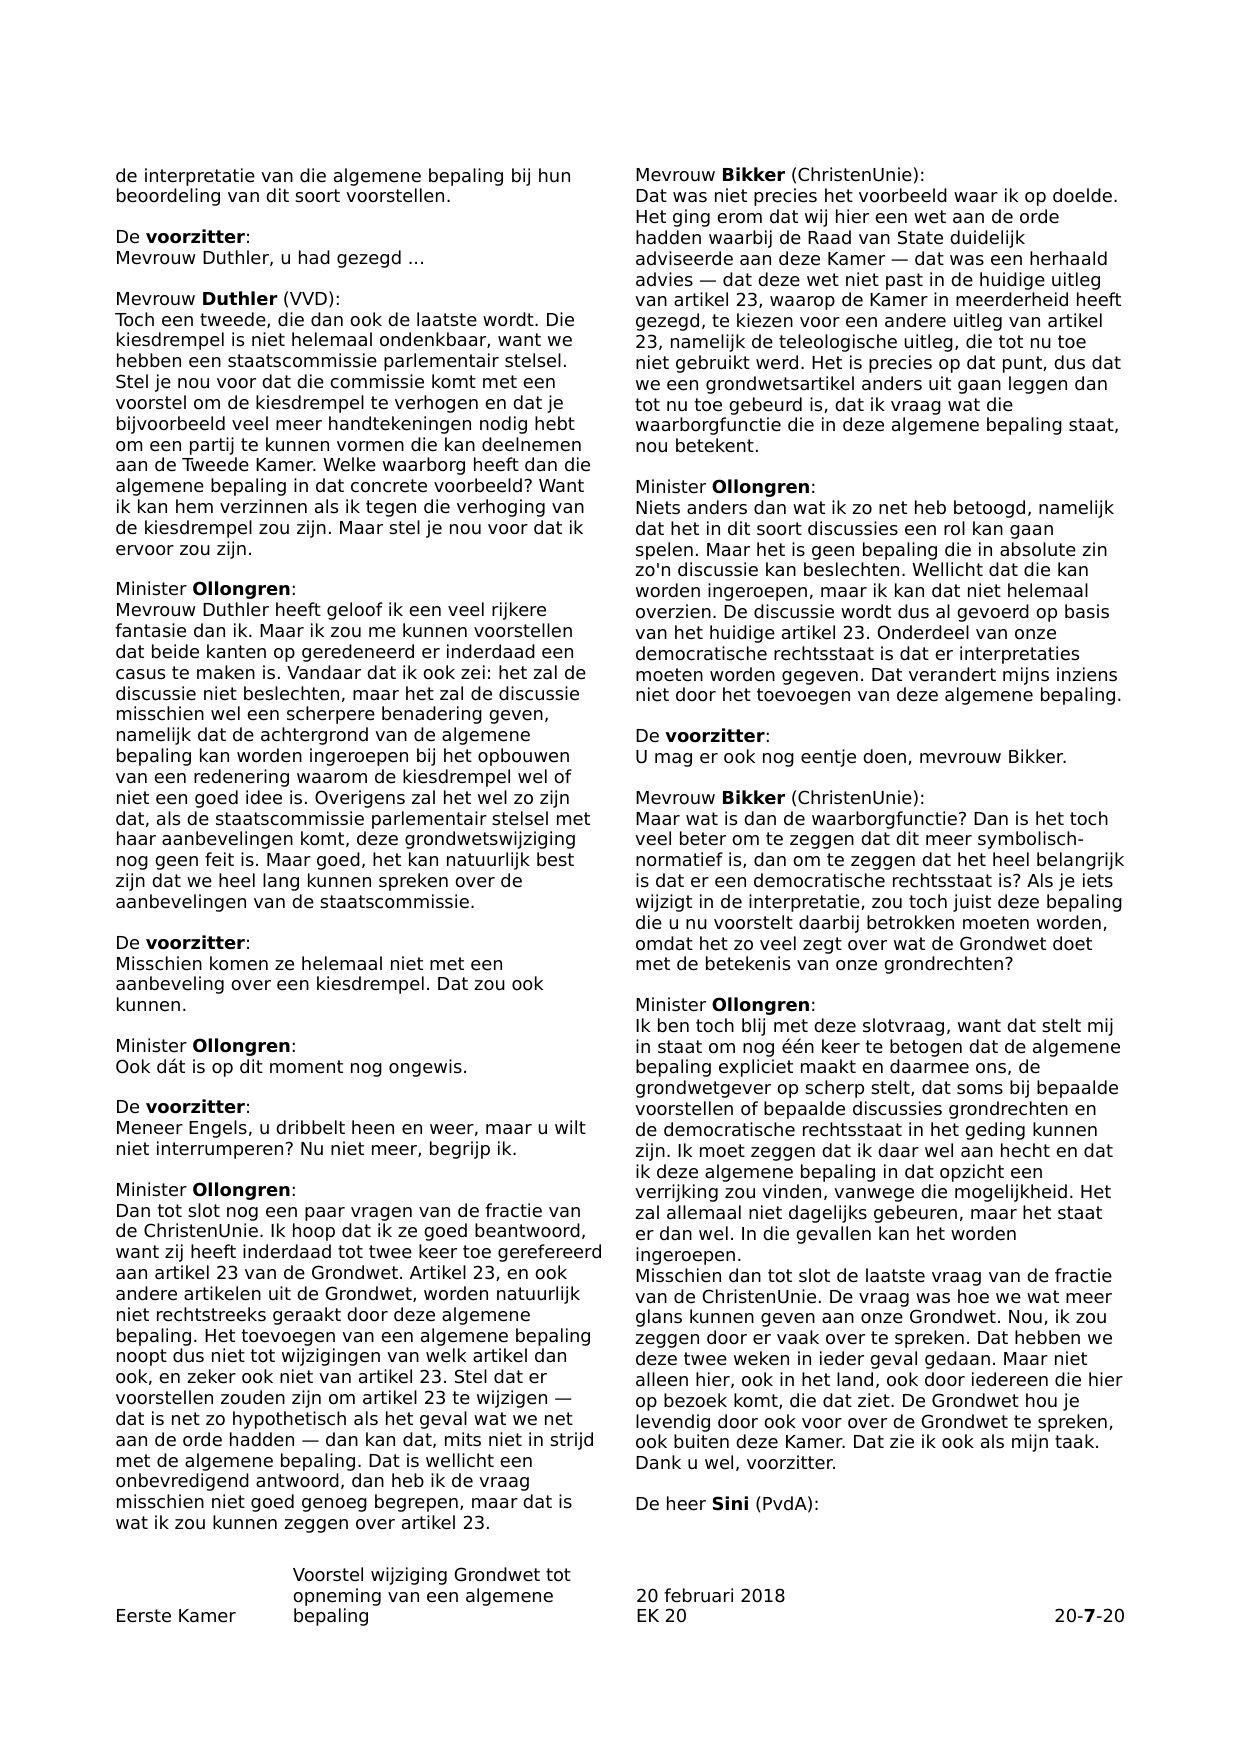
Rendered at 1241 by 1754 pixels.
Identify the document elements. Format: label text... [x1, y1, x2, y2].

text Dan tot slot nog een paar vragen van de fractie van de ChristenUnie. Ik hoop dat ik ze goed beantwoord, want zij heeft inderdaad tot twee keer toe gerefereerd aan artikel 23 van de Grondwet. Artikel 23, en ook andere artikelen uit de Grondwet, worden natuurlijk niet rechtstreeks geraakt door deze algemene bepaling. Het toevoegen van een algemene bepaling noopt dus niet tot wijzigingen van welk artikel dan ook, en zeker ook niet van artikel 23. Stel dat er voorstellen zouden zijn om artikel 23 te wijzigen — dat is net zo hypothetisch als het geval wat we net aan de orde hadden — dan kan dat, mits niet in strijd met de algemene bepaling. Dat is wellicht een onbevredigend antwoord, dan heb ik de vraag misschien niet goed genoeg begrepen, maar dat is wat ik zou kunnen zeggen over artikel 23. [115, 1200, 605, 1534]
text Ik ben toch blij met deze slotvraag, want dat stelt mij in staat om nog één keer te betogen dat de algemene bepaling expliciet maakt en daarmee ons, de grondwetgever op scherp stelt, dat soms bij bepaalde voorstellen of bepaalde discussies grondrechten en de democratische rechtsstaat in het geding kunnen zijn. Ik moet zeggen dat ik daar wel aan hecht en dat ik deze algemene bepaling in dat opzicht een verrijking zou vinden, vanwege die mogelijkheid. Het zal allemaal niet dagelijks gebeuren, maar het staat er dan wel. In die gevallen kan het worden ingeroepen. [635, 1016, 1125, 1266]
text Ook dát is op dit moment nog ongewis. [115, 1056, 605, 1077]
text Minister Ollongren: [635, 995, 1125, 1016]
text Niets anders dan wat ik zo net heb betoogd, namelijk dat het in dit soort discussies een rol kan gaan spelen. Maar het is geen bepaling die in absolute zin zo'n discussie kan beslechten. Wellicht dat die kan worden ingeroepen, maar ik kan dat niet helemaal overzien. De discussie wordt dus al gevoerd op basis van het huidige artikel 23. Onderdeel van onze democratische rechtsstaat is dat er interpretaties moeten worden gegeven. Dat verandert mijns inziens niet door het toevoegen van deze algemene bepaling. [635, 498, 1125, 706]
text Mevrouw Duthler heeft geloof ik een veel rijkere fantasie dan ik. Maar ik zou me kunnen voorstellen dat beide kanten op geredeneerd er inderdaad een casus te maken is. Vandaar dat ik ook zei: het zal de discussie niet beslechten, maar het zal de discussie misschien wel een scherpere benadering geven, namelijk dat de achtergrond van de algemene bepaling kan worden ingeroepen bij het opbouwen van een redenering waarom de kiesdrempel wel of niet een goed idee is. Overigens zal het wel zo zijn dat, als de staatscommissie parlementair stelsel met haar aanbevelingen komt, deze grondwetswijziging nog geen feit is. Maar goed, het kan natuurlijk best zijn dat we heel lang kunnen spreken over de aanbevelingen van de staatscommissie. [115, 600, 605, 912]
text Maar wat is dan de waarborgfunctie? Dan is het toch veel beter om te zeggen dat dit meer symbolisch-normatief is, dan om te zeggen dat het heel belangrijk is dat er een democratische rechtsstaat is? Als je iets wijzigt in de interpretatie, zou toch juist deze bepaling die u nu voorstelt daarbij betrokken moeten worden, omdat het zo veel zegt over wat de Grondwet doet met de betekenis van onze grondrechten? [635, 808, 1125, 975]
text Minister Ollongren: [635, 477, 1125, 498]
text Misschien dan tot slot de laatste vraag van de fractie van de ChristenUnie. De vraag was hoe we wat meer glans kunnen geven aan onze Grondwet. Nou, ik zou zeggen door er vaak over te spreken. Dat hebben we deze twee weken in ieder geval gedaan. Maar niet alleen hier, ook in het land, ook door iedereen die hier op bezoek komt, die dat ziet. De Grondwet hou je levendig door ook voor over de Grondwet te spreken, ook buiten deze Kamer. Dat zie ik ook als mijn taak. Dank u wel, voorzitter. [635, 1266, 1125, 1474]
text De voorzitter: [115, 932, 605, 953]
text Mevrouw Bikker (ChristenUnie): [635, 165, 1125, 186]
text Mevrouw Duthler (VVD): [115, 288, 605, 309]
text Dat was niet precies het voorbeeld waar ik op doelde. Het ging erom dat wij hier een wet aan de orde hadden waarbij de Raad van State duidelijk adviseerde aan deze Kamer — dat was een herhaald advies — dat deze wet niet past in de huidige uitleg van artikel 23, waarop de Kamer in meerderheid heeft gezegd, te kiezen voor een andere uitleg van artikel 23, namelijk de teleologische uitleg, die tot nu toe niet gebruikt werd. Het is precies op dat punt, dus dat we een grondwetsartikel anders uit gaan leggen dan tot nu toe gebeurd is, dat ik vraag wat die waarborgfunctie die in deze algemene bepaling staat, nou betekent. [635, 186, 1125, 457]
text Minister Ollongren: [115, 1180, 605, 1200]
text De heer Sini (PvdA): [635, 1494, 1125, 1515]
text U mag er ook nog eentje doen, mevrouw Bikker. [635, 747, 1125, 767]
text De voorzitter: [115, 1097, 605, 1118]
text Mevrouw Bikker (ChristenUnie): [635, 787, 1125, 808]
text De voorzitter: [635, 726, 1125, 747]
text Minister Ollongren: [115, 1036, 605, 1056]
text Misschien komen ze helemaal niet met een aanbeveling over een kiesdrempel. Dat zou ook kunnen. [115, 953, 605, 1016]
text Minister Ollongren: [115, 579, 605, 600]
text de interpretatie van die algemene bepaling bij hun beoordeling van dit soort voorstellen. [115, 165, 605, 207]
text De voorzitter: [115, 227, 605, 248]
text Mevrouw Duthler, u had gezegd ... [115, 248, 605, 268]
text Toch een tweede, die dan ook de laatste wordt. Die kiesdrempel is niet helemaal ondenkbaar, want we hebben een staatscommissie parlementair stelsel. Stel je nou voor dat die commissie komt met een voorstel om de kiesdrempel te verhogen en dat je bijvoorbeeld veel meer handtekeningen nodig hebt om een partij te kunnen vormen die kan deelnemen aan de Tweede Kamer. Welke waarborg heeft dan die algemene bepaling in dat concrete voorbeeld? Want ik kan hem verzinnen als ik tegen die verhoging van de kiesdrempel zou zijn. Maar stel je nou voor dat ik ervoor zou zijn. [115, 309, 605, 559]
text Meneer Engels, u dribbelt heen en weer, maar u wilt niet interrumperen? Nu niet meer, begrijp ik. [115, 1118, 605, 1160]
